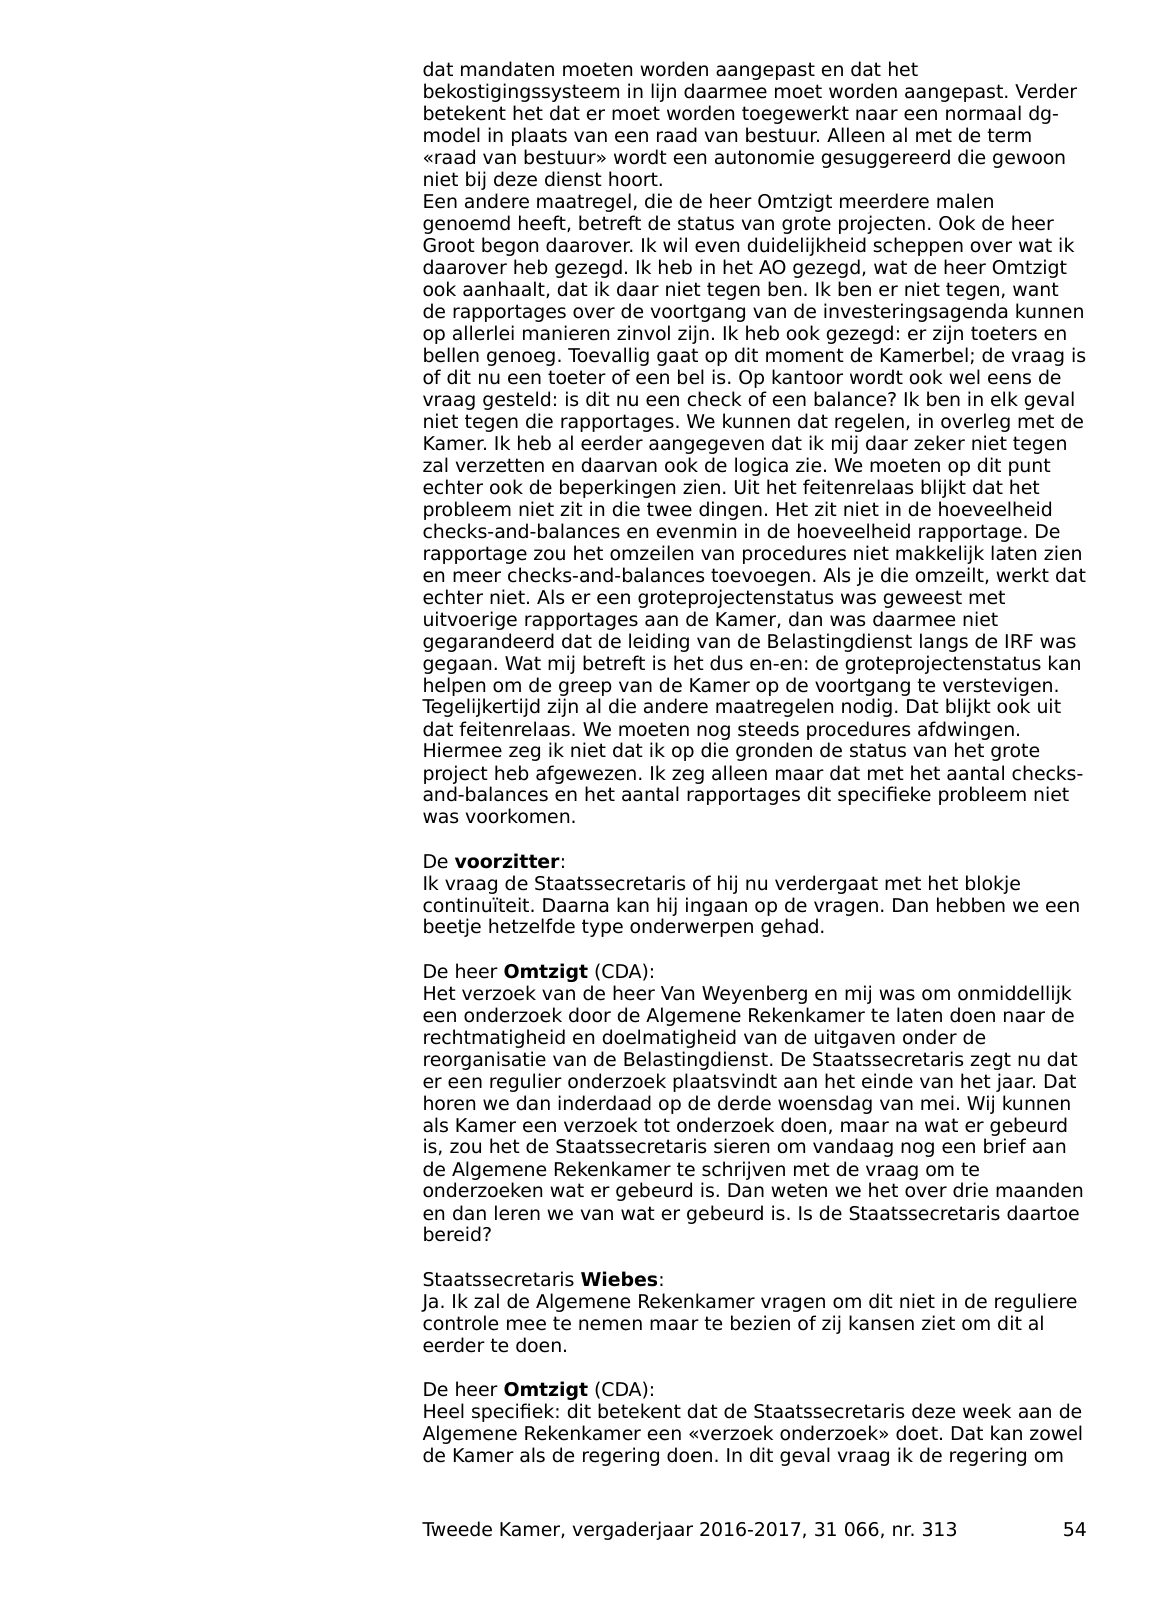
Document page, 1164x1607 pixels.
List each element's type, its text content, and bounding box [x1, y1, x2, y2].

text Het verzoek van de heer Van Weyenberg en mij was om onmiddellijk een onderzoek door de Algemene Rekenkamer te laten doen naar de rechtmatigheid en doelmatigheid van de uitgaven onder de reorganisatie van de Belastingdienst. De Staatssecretaris zegt nu dat er een regulier onderzoek plaatsvindt aan het einde van het jaar. Dat horen we dan inderdaad op de derde woensdag van mei. Wij kunnen als Kamer een verzoek tot onderzoek doen, maar na wat er gebeurd is, zou het de Staatssecretaris sieren om vandaag nog een brief aan de Algemene Rekenkamer te schrijven met de vraag om te onderzoeken wat er gebeurd is. Dan weten we het over drie maanden en dan leren we van wat er gebeurd is. Is de Staatssecretaris daartoe bereid? [422, 983, 1087, 1246]
text Staatssecretaris Wiebes: [422, 1268, 1087, 1291]
text Ja. Ik zal de Algemene Rekenkamer vragen om dit niet in de reguliere controle mee te nemen maar te bezien of zij kansen ziet om dit al eerder te doen. [422, 1291, 1087, 1356]
text De heer Omtzigt (CDA): [422, 1379, 1087, 1401]
text dat mandaten moeten worden aangepast en dat het bekostigingssysteem in lijn daarmee moet worden aangepast. Verder betekent het dat er moet worden toegewerkt naar een normaal dg-model in plaats van een raad van bestuur. Alleen al met de term «raad van bestuur» wordt een autonomie gesuggereerd die gewoon niet bij deze dienst hoort. [422, 59, 1087, 191]
text Heel specifiek: dit betekent dat de Staatssecretaris deze week aan de Algemene Rekenkamer een «verzoek onderzoek» doet. Dat kan zowel de Kamer als de regering doen. In dit geval vraag ik de regering om [422, 1401, 1087, 1467]
text De heer Omtzigt (CDA): [422, 961, 1087, 983]
text Ik vraag de Staatssecretaris of hij nu verdergaat met het blokje continuïteit. Daarna kan hij ingaan op de vragen. Dan hebben we een beetje hetzelfde type onderwerpen gehad. [422, 872, 1087, 938]
text De voorzitter: [422, 851, 1087, 872]
text Een andere maatregel, die de heer Omtzigt meerdere malen genoemd heeft, betreft de status van grote projecten. Ook de heer Groot begon daarover. Ik wil even duidelijkheid scheppen over wat ik daarover heb gezegd. Ik heb in het AO gezegd, wat de heer Omtzigt ook aanhaalt, dat ik daar niet tegen ben. Ik ben er niet tegen, want de rapportages over de voortgang van de investeringsagenda kunnen op allerlei manieren zinvol zijn. Ik heb ook gezegd: er zijn toeters en bellen genoeg. Toevallig gaat op dit moment de Kamerbel; de vraag is of dit nu een toeter of een bel is. Op kantoor wordt ook wel eens de vraag gesteld: is dit nu een check of een balance? Ik ben in elk geval niet tegen die rapportages. We kunnen dat regelen, in overleg met de Kamer. Ik heb al eerder aangegeven dat ik mij daar zeker niet tegen zal verzetten en daarvan ook de logica zie. We moeten op dit punt echter ook de beperkingen zien. Uit het feitenrelaas blijkt dat het probleem niet zit in die twee dingen. Het zit niet in de hoeveelheid checks-and-balances en evenmin in de hoeveelheid rapportage. De rapportage zou het omzeilen van procedures niet makkelijk laten zien en meer checks-and-balances toevoegen. Als je die omzeilt, werkt dat echter niet. Als er een groteprojectenstatus was geweest met uitvoerige rapportages aan de Kamer, dan was daarmee niet gegarandeerd dat de leiding van de Belastingdienst langs de IRF was gegaan. Wat mij betreft is het dus en-en: de groteprojectenstatus kan helpen om de greep van de Kamer op de voortgang te verstevigen. Tegelijkertijd zijn al die andere maatregelen nodig. Dat blijkt ook uit dat feitenrelaas. We moeten nog steeds procedures afdwingen. Hiermee zeg ik niet dat ik op die gronden de status van het grote project heb afgewezen. Ik zeg alleen maar dat met het aantal checks-and-balances en het aantal rapportages dit specifieke probleem niet was voorkomen. [422, 191, 1087, 828]
